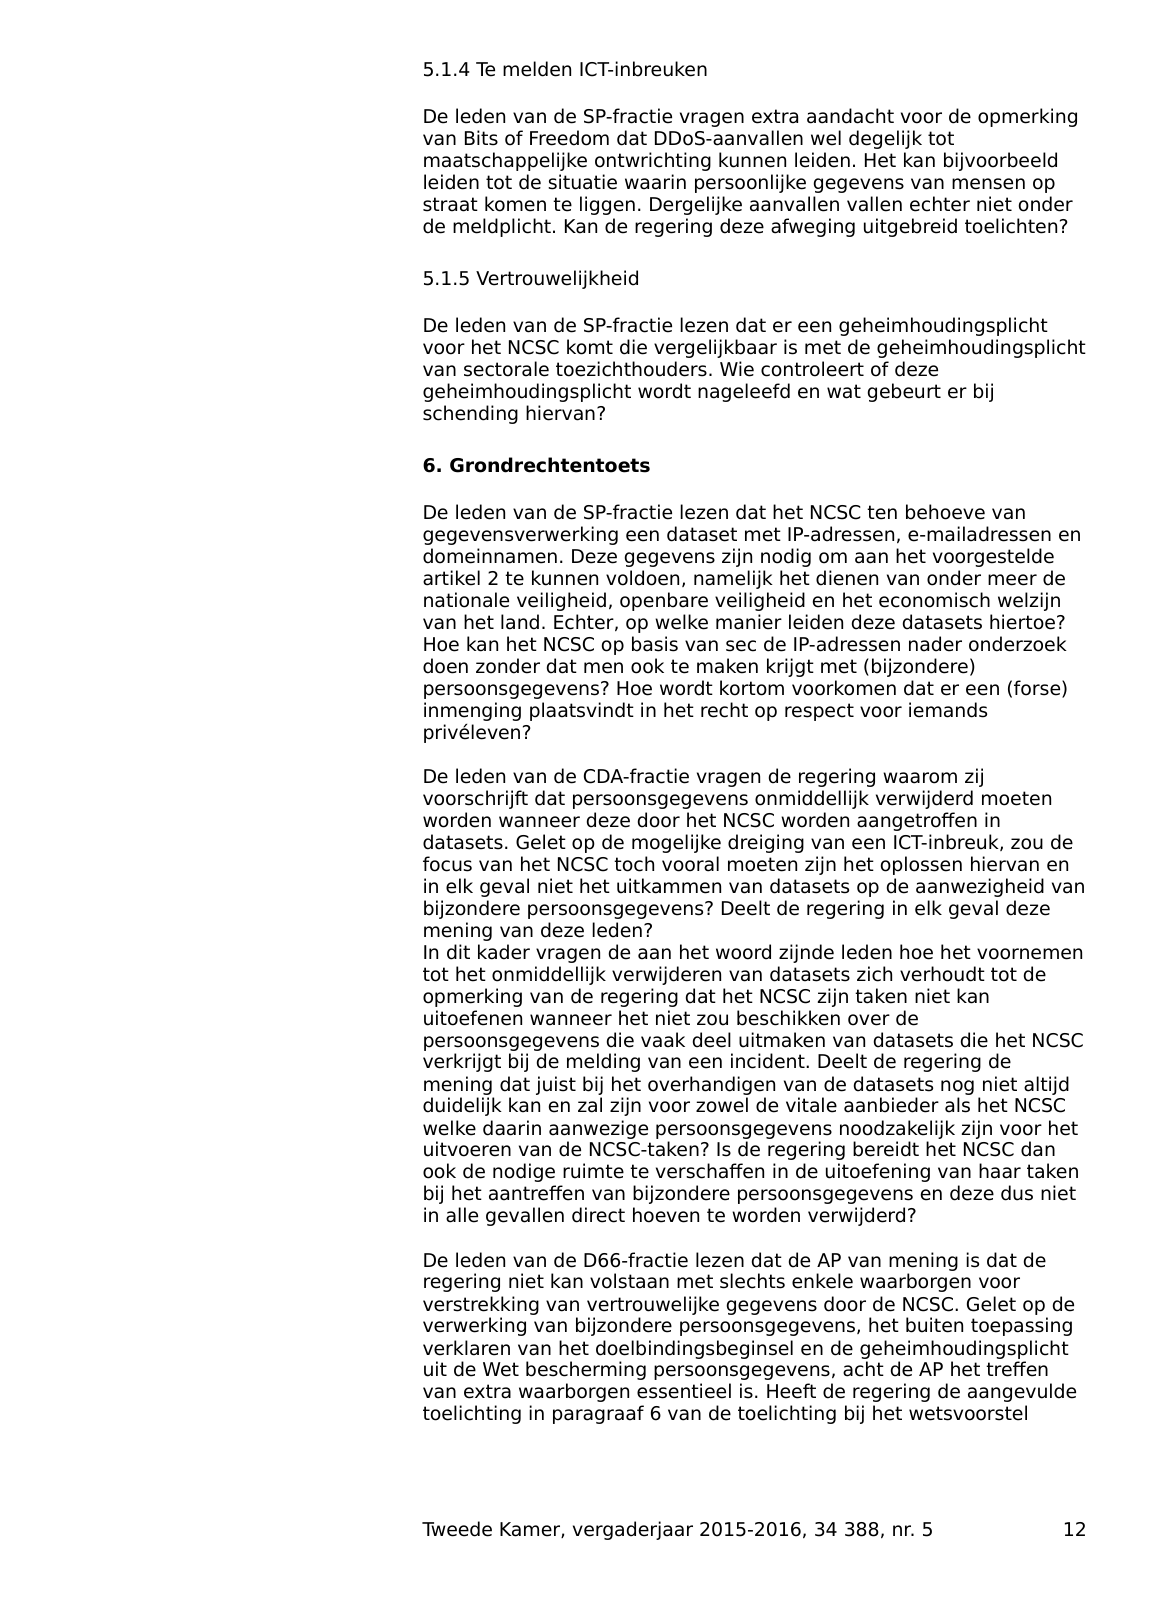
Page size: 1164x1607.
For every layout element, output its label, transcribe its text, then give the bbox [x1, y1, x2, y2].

subtitle 5.1.4 Te melden ICT-inbreuken [422, 59, 1087, 81]
text De leden van de D66-fractie lezen dat de AP van mening is dat de regering niet kan volstaan met slechts enkele waarborgen voor verstrekking van vertrouwelijke gegevens door de NCSC. Gelet op de verwerking van bijzondere persoonsgegevens, het buiten toepassing verklaren van het doelbindingsbeginsel en de geheimhoudingsplicht uit de Wet bescherming persoonsgegevens, acht de AP het treffen van extra waarborgen essentieel is. Heeft de regering de aangevulde toelichting in paragraaf 6 van de toelichting bij het wetsvoorstel [422, 1249, 1087, 1425]
text In dit kader vragen de aan het woord zijnde leden hoe het voornemen tot het onmiddellijk verwijderen van datasets zich verhoudt tot de opmerking van de regering dat het NCSC zijn taken niet kan uitoefenen wanneer het niet zou beschikken over de persoonsgegevens die vaak deel uitmaken van datasets die het NCSC verkrijgt bij de melding van een incident. Deelt de regering de mening dat juist bij het overhandigen van de datasets nog niet altijd duidelijk kan en zal zijn voor zowel de vitale aanbieder als het NCSC welke daarin aanwezige persoonsgegevens noodzakelijk zijn voor het uitvoeren van de NCSC-taken? Is de regering bereidt het NCSC dan ook de nodige ruimte te verschaffen in de uitoefening van haar taken bij het aantreffen van bijzondere persoonsgegevens en deze dus niet in alle gevallen direct hoeven te worden verwijderd? [422, 942, 1087, 1227]
text De leden van de SP-fractie lezen dat er een geheimhoudingsplicht voor het NCSC komt die vergelijkbaar is met de geheimhoudingsplicht van sectorale toezichthouders. Wie controleert of deze geheimhoudingsplicht wordt nageleefd en wat gebeurt er bij schending hiervan? [422, 315, 1087, 425]
text De leden van de SP-fractie vragen extra aandacht voor de opmerking van Bits of Freedom dat DDoS-aanvallen wel degelijk tot maatschappelijke ontwrichting kunnen leiden. Het kan bijvoorbeeld leiden tot de situatie waarin persoonlijke gegevens van mensen op straat komen te liggen. Dergelijke aanvallen vallen echter niet onder de meldplicht. Kan de regering deze afweging uitgebreid toelichten? [422, 106, 1087, 238]
subtitle 6. Grondrechtentoets [422, 455, 1087, 477]
text De leden van de CDA-fractie vragen de regering waarom zij voorschrijft dat persoonsgegevens onmiddellijk verwijderd moeten worden wanneer deze door het NCSC worden aangetroffen in datasets. Gelet op de mogelijke dreiging van een ICT-inbreuk, zou de focus van het NCSC toch vooral moeten zijn het oplossen hiervan en in elk geval niet het uitkammen van datasets op de aanwezigheid van bijzondere persoonsgegevens? Deelt de regering in elk geval deze mening van deze leden? [422, 766, 1087, 942]
subtitle 5.1.5 Vertrouwelijkheid [422, 268, 1087, 290]
text De leden van de SP-fractie lezen dat het NCSC ten behoeve van gegevensverwerking een dataset met IP-adressen, e-mailadressen en domeinnamen. Deze gegevens zijn nodig om aan het voorgestelde artikel 2 te kunnen voldoen, namelijk het dienen van onder meer de nationale veiligheid, openbare veiligheid en het economisch welzijn van het land. Echter, op welke manier leiden deze datasets hiertoe? Hoe kan het NCSC op basis van sec de IP-adressen nader onderzoek doen zonder dat men ook te maken krijgt met (bijzondere) persoonsgegevens? Hoe wordt kortom voorkomen dat er een (forse) inmenging plaatsvindt in het recht op respect voor iemands privéleven? [422, 502, 1087, 743]
